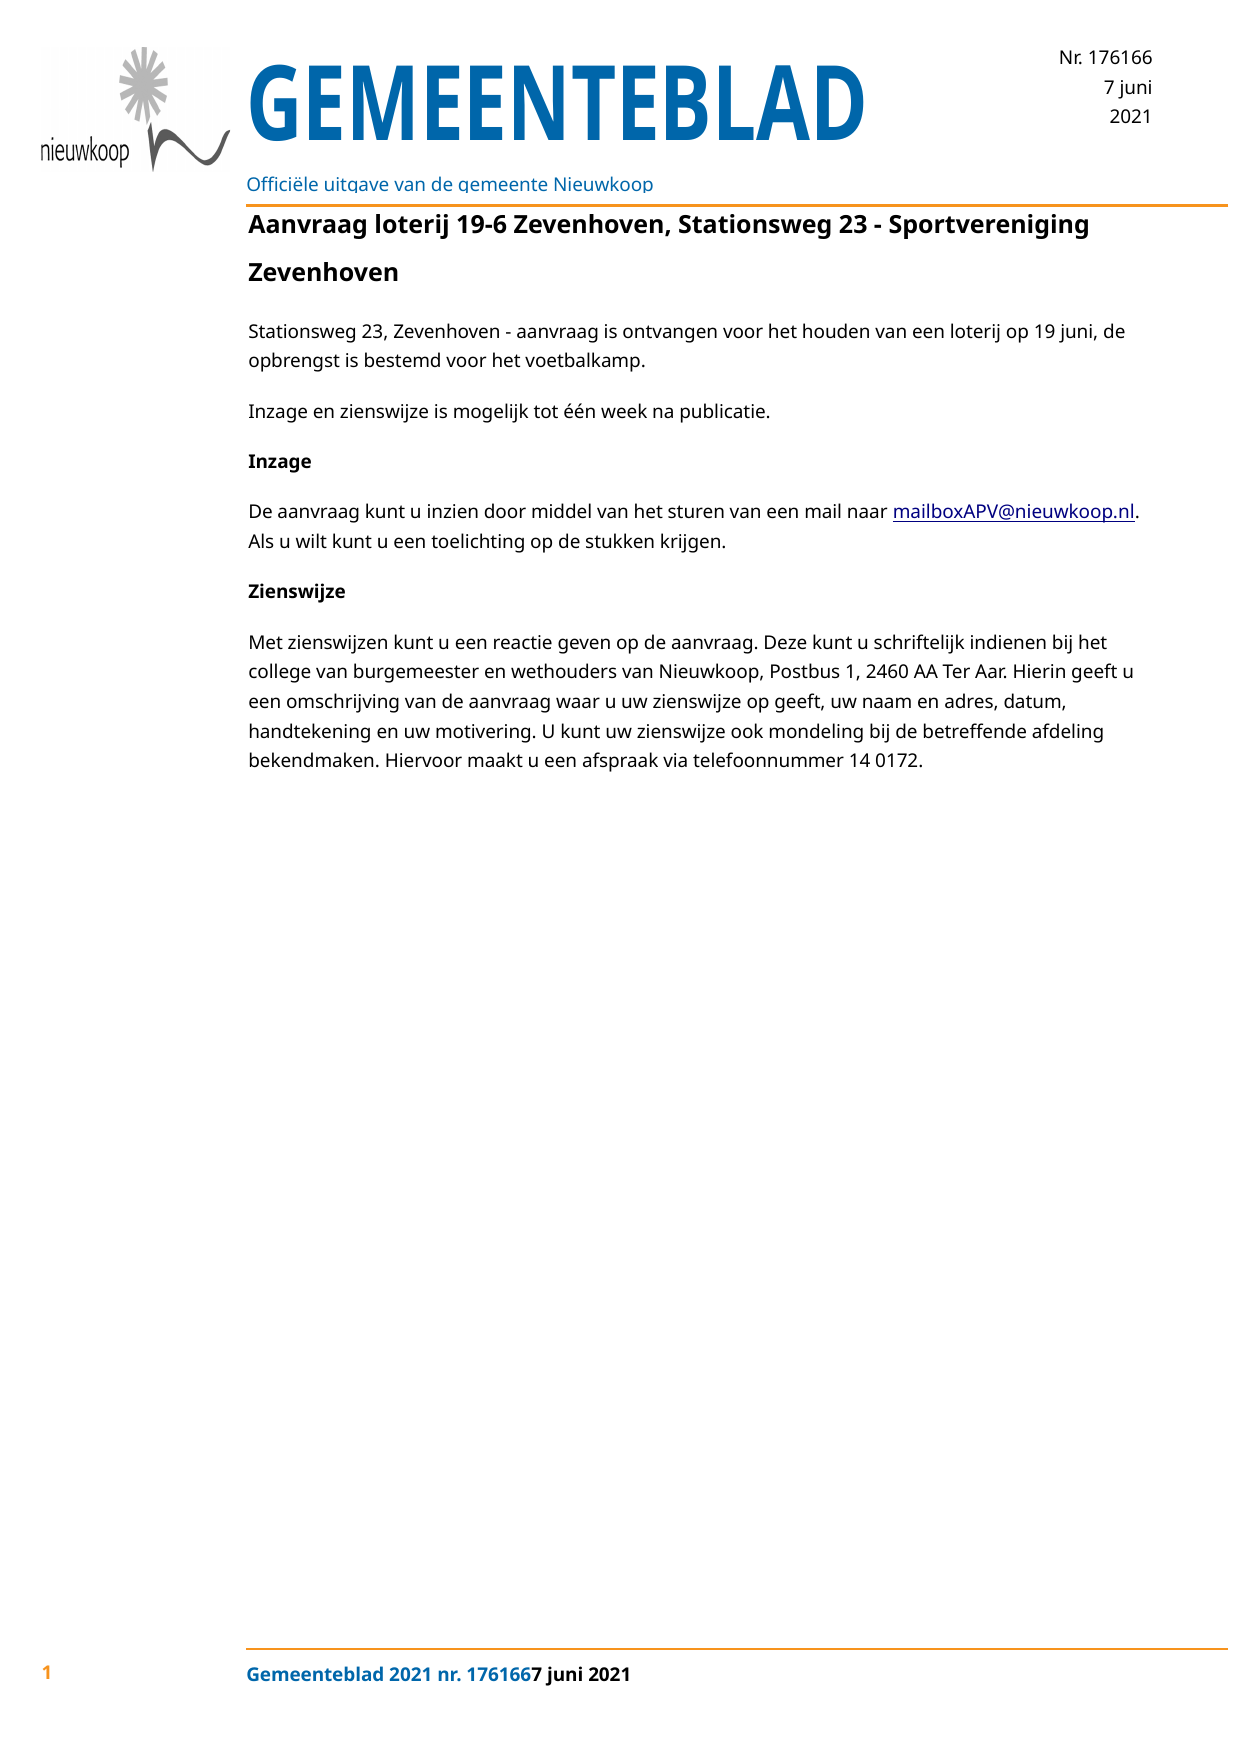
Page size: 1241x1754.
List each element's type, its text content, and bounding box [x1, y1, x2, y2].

text Inzage [248, 448, 1152, 474]
picture [41, 47, 231, 172]
text Stationsweg 23, Zevenhoven - aanvraag is ontvangen voor het houden van een loterij op 19 juni, de opbrengst is bestemd voor het voetbalkamp. [248, 318, 1152, 373]
text Aanvraag loterij 19-6 Zevenhoven, Stationsweg 23 - Sportvereniging Zevenhoven [248, 207, 1152, 288]
text De aanvraag kunt u inzien door middel van het sturen van een mail naar mailboxAPV@nieuwkoop.nl. Als u wilt kunt u een toelichting op de stukken krijgen. [248, 499, 1152, 554]
text Inzage en zienswijze is mogelijk tot één week na publicatie. [248, 398, 1152, 424]
text Met zienswijzen kunt u een reactie geven op de aanvraag. Deze kunt u schriftelijk indienen bij het college van burgemeester en wethouders van Nieuwkoop, Postbus 1, 2460 AA Ter Aar. Hierin geeft u een omschrijving van de aanvraag waar u uw zienswijze op geeft, uw naam en adres, datum, handtekening en uw motivering. U kunt uw zienswijze ook mondeling bij de betreffende afdeling bekendmaken. Hiervoor maakt u een afspraak via telefoonnummer 14 0172. [248, 629, 1152, 773]
text Zienswijze [248, 579, 1152, 604]
